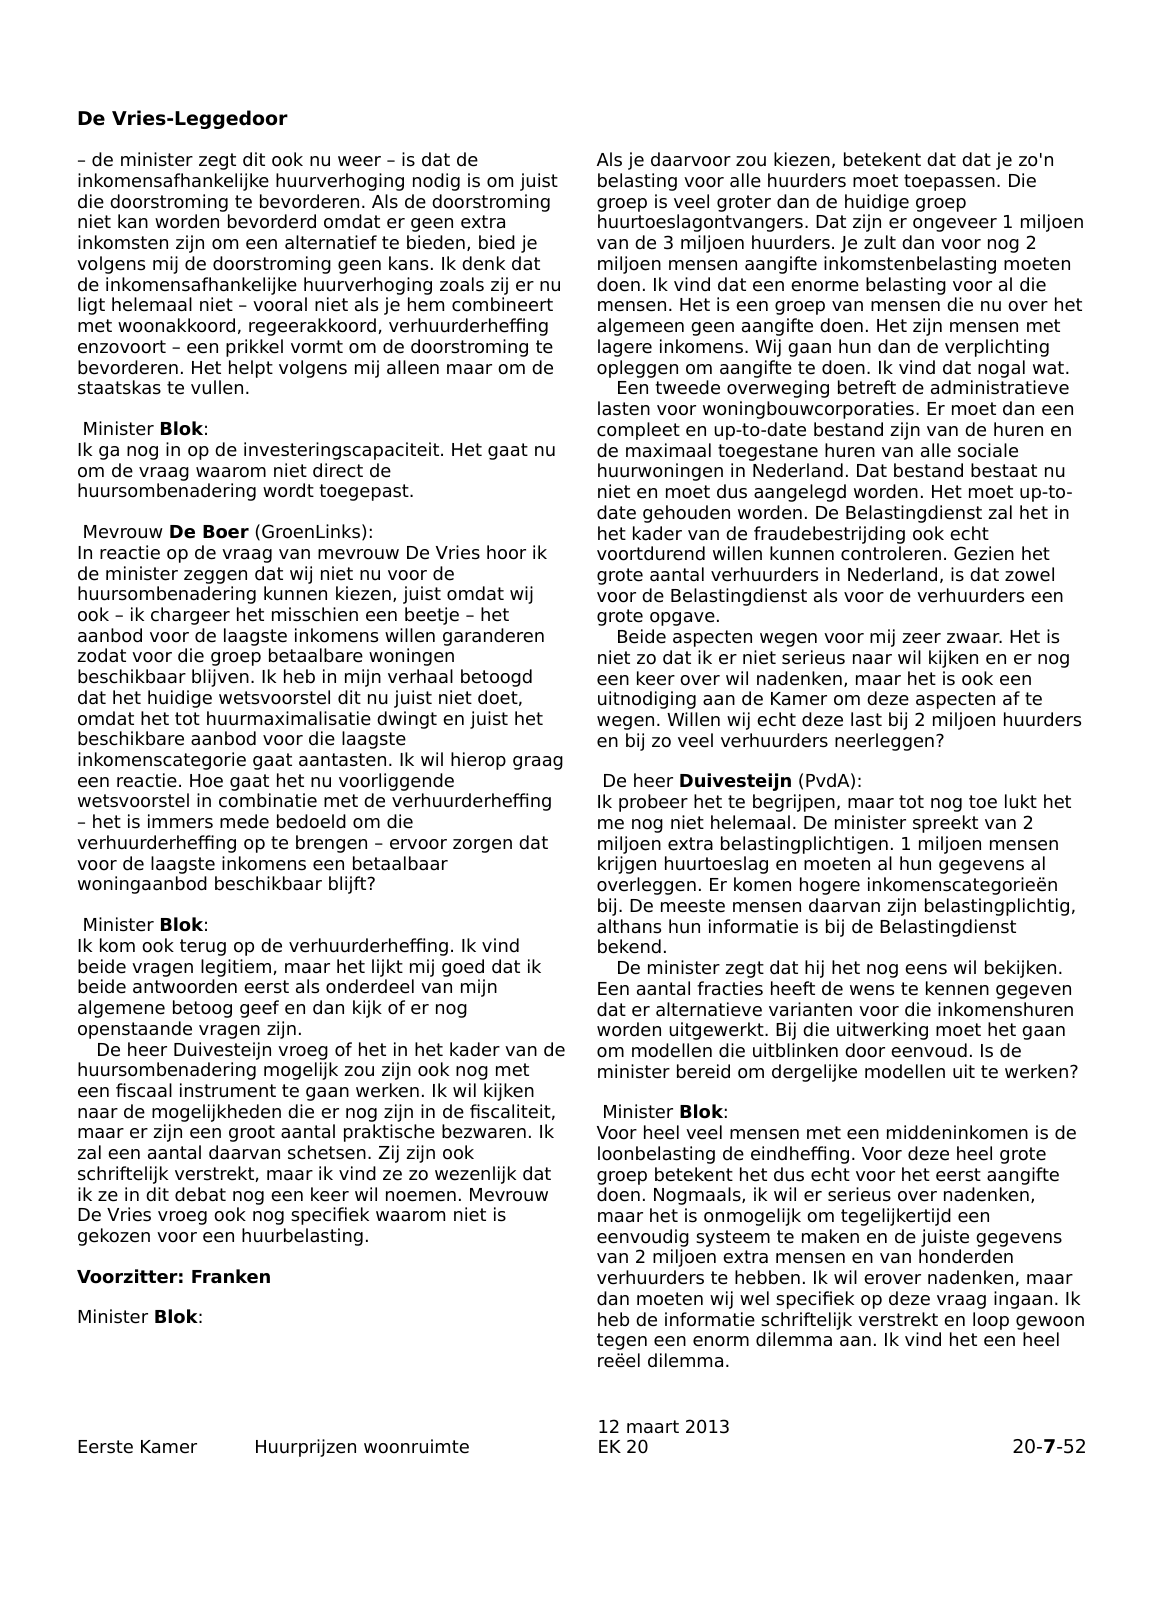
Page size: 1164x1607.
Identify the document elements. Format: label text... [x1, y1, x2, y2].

text Minister Blok: [77, 915, 567, 936]
text Ik probeer het te begrijpen, maar tot nog toe lukt het me nog niet helemaal. De minister spreekt van 2 miljoen extra belastingplichtigen. 1 miljoen mensen krijgen huurtoeslag en moeten al hun gegevens al overleggen. Er komen hogere inkomenscategorieën bij. De meeste mensen daarvan zijn belastingplichtig, althans hun informatie is bij de Belastingdienst bekend. [596, 792, 1087, 958]
text Mevrouw De Boer (GroenLinks): [77, 522, 567, 543]
text Beide aspecten wegen voor mij zeer zwaar. Het is niet zo dat ik er niet serieus naar wil kijken en er nog een keer over wil nadenken, maar het is ook een uitnodiging aan de Kamer om deze aspecten af te wegen. Willen wij echt deze last bij 2 miljoen huurders en bij zo veel verhuurders neerleggen? [596, 627, 1087, 751]
text Minister Blok: [77, 419, 567, 440]
text Voorzitter: Franken [77, 1267, 567, 1287]
text Voor heel veel mensen met een middeninkomen is de loonbelasting de eindheffing. Voor deze heel grote groep betekent het dus echt voor het eerst aangifte doen. Nogmaals, ik wil er serieus over nadenken, maar het is onmogelijk om tegelijkertijd een eenvoudig systeem te maken en de juiste gegevens van 2 miljoen extra mensen en van honderden verhuurders te hebben. Ik wil erover nadenken, maar dan moeten wij wel specifiek op deze vraag ingaan. Ik heb de informatie schriftelijk verstrekt en loop gewoon tegen een enorm dilemma aan. Ik vind het een heel reëel dilemma. [596, 1123, 1087, 1372]
text In reactie op de vraag van mevrouw De Vries hoor ik de minister zeggen dat wij niet nu voor de huursombenadering kunnen kiezen, juist omdat wij ook – ik chargeer het misschien een beetje – het aanbod voor de laagste inkomens willen garanderen zodat voor die groep betaalbare woningen beschikbaar blijven. Ik heb in mijn verhaal betoogd dat het huidige wetsvoorstel dit nu juist niet doet, omdat het tot huurmaximalisatie dwingt en juist het beschikbare aanbod voor die laagste inkomenscategorie gaat aantasten. Ik wil hierop graag een reactie. Hoe gaat het nu voorliggende wetsvoorstel in combinatie met de verhuurderheffing – het is immers mede bedoeld om die verhuurderheffing op te brengen – ervoor zorgen dat voor de laagste inkomens een betaalbaar woningaanbod beschikbaar blijft? [77, 543, 567, 895]
text Een tweede overweging betreft de administratieve lasten voor woningbouwcorporaties. Er moet dan een compleet en up-to-date bestand zijn van de huren en de maximaal toegestane huren van alle sociale huurwoningen in Nederland. Dat bestand bestaat nu niet en moet dus aangelegd worden. Het moet up-to-date gehouden worden. De Belastingdienst zal het in het kader van de fraudebestrijding ook echt voortdurend willen kunnen controleren. Gezien het grote aantal verhuurders in Nederland, is dat zowel voor de Belastingdienst als voor de verhuurders een grote opgave. [596, 378, 1087, 627]
text – de minister zegt dit ook nu weer – is dat de inkomensafhankelijke huurverhoging nodig is om juist die doorstroming te bevorderen. Als de doorstroming niet kan worden bevorderd omdat er geen extra inkomsten zijn om een alternatief te bieden, bied je volgens mij de doorstroming geen kans. Ik denk dat de inkomensafhankelijke huurverhoging zoals zij er nu ligt helemaal niet – vooral niet als je hem combineert met woonakkoord, regeerakkoord, verhuurderheffing enzovoort – een prikkel vormt om de doorstroming te bevorderen. Het helpt volgens mij alleen maar om de staatskas te vullen. [77, 150, 567, 399]
text Als je daarvoor zou kiezen, betekent dat dat je zo'n belasting voor alle huurders moet toepassen. Die groep is veel groter dan de huidige groep huurtoeslagontvangers. Dat zijn er ongeveer 1 miljoen van de 3 miljoen huurders. Je zult dan voor nog 2 miljoen mensen aangifte inkomstenbelasting moeten doen. Ik vind dat een enorme belasting voor al die mensen. Het is een groep van mensen die nu over het algemeen geen aangifte doen. Het zijn mensen met lagere inkomens. Wij gaan hun dan de verplichting opleggen om aangifte te doen. Ik vind dat nogal wat. [596, 150, 1087, 378]
text De minister zegt dat hij het nog eens wil bekijken. Een aantal fracties heeft de wens te kennen gegeven dat er alternatieve varianten voor die inkomenshuren worden uitgewerkt. Bij die uitwerking moet het gaan om modellen die uitblinken door eenvoud. Is de minister bereid om dergelijke modellen uit te werken? [596, 958, 1087, 1082]
text Minister Blok: [596, 1102, 1087, 1123]
text Ik kom ook terug op de verhuurderheffing. Ik vind beide vragen legitiem, maar het lijkt mij goed dat ik beide antwoorden eerst als onderdeel van mijn algemene betoog geef en dan kijk of er nog openstaande vragen zijn. [77, 936, 567, 1039]
text De heer Duivesteijn vroeg of het in het kader van de huursombenadering mogelijk zou zijn ook nog met een fiscaal instrument te gaan werken. Ik wil kijken naar de mogelijkheden die er nog zijn in de fiscaliteit, maar er zijn een groot aantal praktische bezwaren. Ik zal een aantal daarvan schetsen. Zij zijn ook schriftelijk verstrekt, maar ik vind ze zo wezenlijk dat ik ze in dit debat nog een keer wil noemen. Mevrouw De Vries vroeg ook nog specifiek waarom niet is gekozen voor een huurbelasting. [77, 1039, 567, 1247]
text Minister Blok: [77, 1307, 567, 1328]
text De heer Duivesteijn (PvdA): [596, 771, 1087, 792]
text Ik ga nog in op de investeringscapaciteit. Het gaat nu om de vraag waarom niet direct de huursombenadering wordt toegepast. [77, 440, 567, 502]
